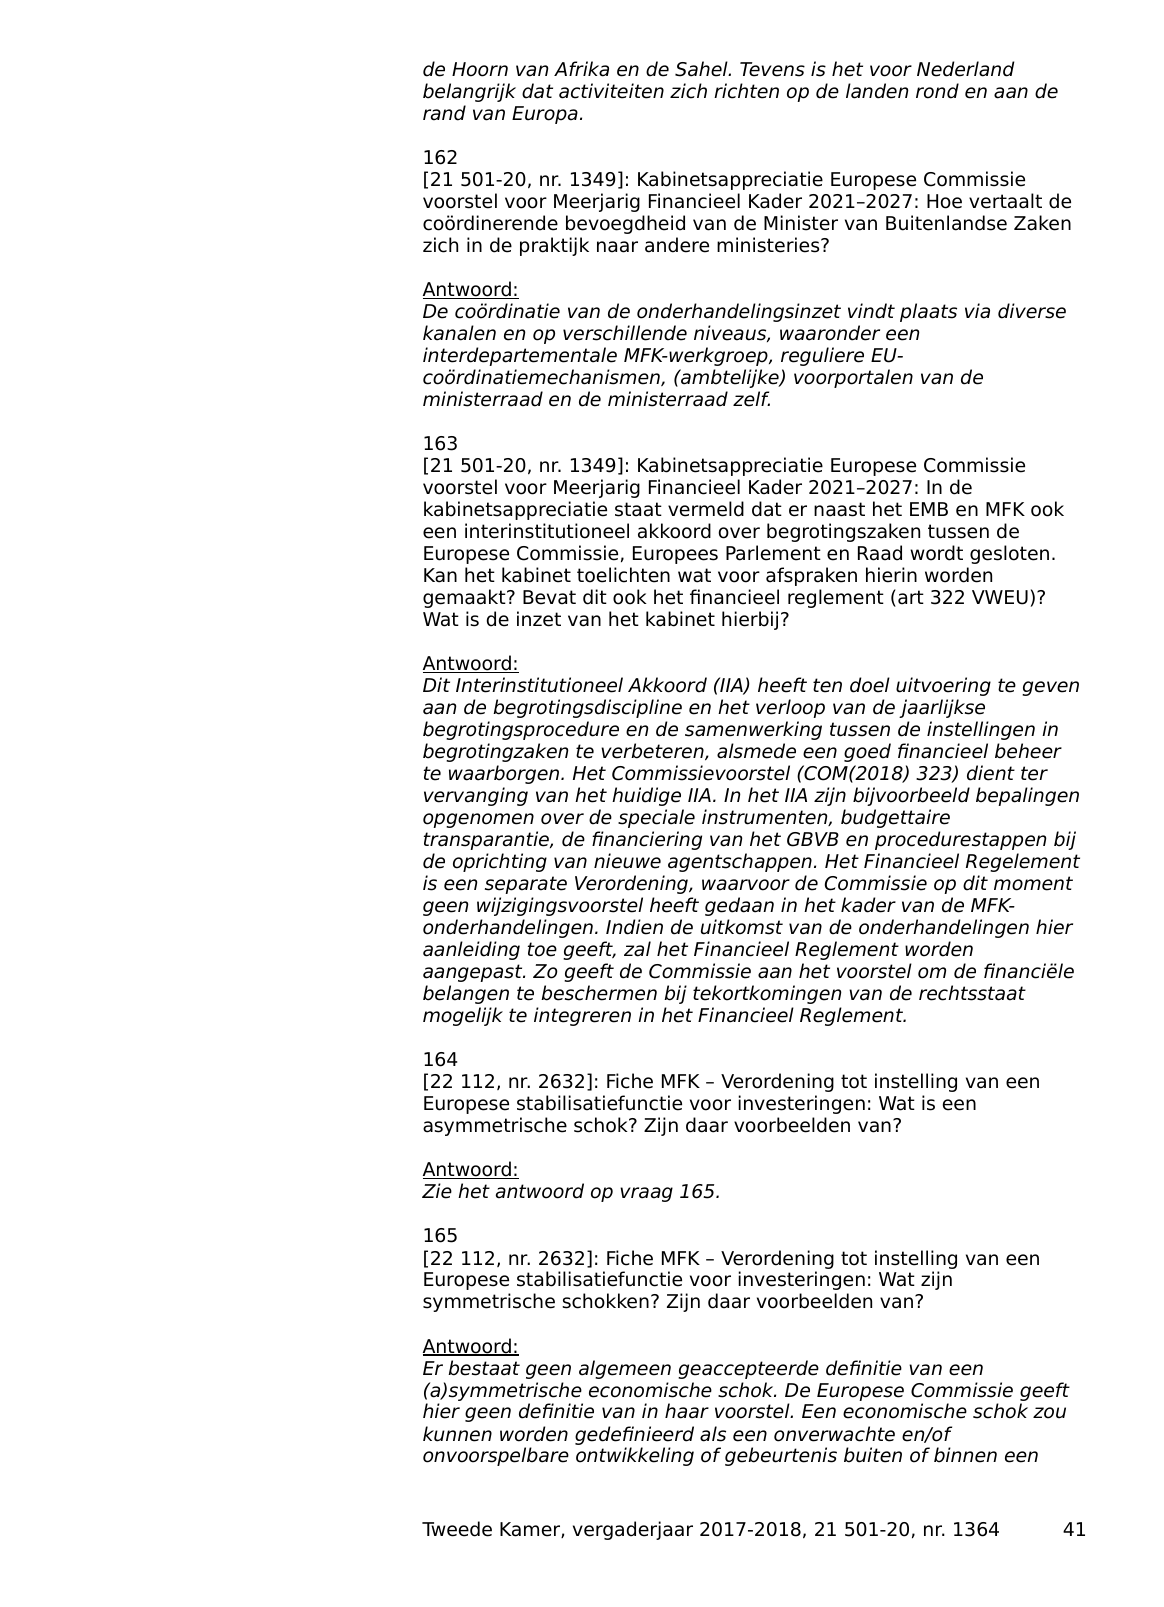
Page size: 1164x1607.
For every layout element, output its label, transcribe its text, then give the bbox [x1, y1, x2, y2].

text 163 [422, 433, 1087, 455]
text Antwoord: [422, 1159, 1087, 1181]
text Dit Interinstitutioneel Akkoord (IIA) heeft ten doel uitvoering te geven aan de begrotingsdiscipline en het verloop van de jaarlijkse begrotingsprocedure en de samenwerking tussen de instellingen in begrotingzaken te verbeteren, alsmede een goed financieel beheer te waarborgen. Het Commissievoorstel (COM(2018) 323) dient ter vervanging van het huidige IIA. In het IIA zijn bijvoorbeeld bepalingen opgenomen over de speciale instrumenten, budgettaire transparantie, de financiering van het GBVB en procedurestappen bij de oprichting van nieuwe agentschappen. Het Financieel Regelement is een separate Verordening, waarvoor de Commissie op dit moment geen wijzigingsvoorstel heeft gedaan in het kader van de MFK-onderhandelingen. Indien de uitkomst van de onderhandelingen hier aanleiding toe geeft, zal het Financieel Reglement worden aangepast. Zo geeft de Commissie aan het voorstel om de financiële belangen te beschermen bij tekortkomingen van de rechtsstaat mogelijk te integreren in het Financieel Reglement. [422, 675, 1087, 1027]
text 162 [422, 147, 1087, 169]
text Antwoord: [422, 653, 1087, 675]
text [22 112, nr. 2632]: Fiche MFK – Verordening tot instelling van een Europese stabilisatiefunctie voor investeringen: Wat zijn symmetrische schokken? Zijn daar voorbeelden van? [422, 1247, 1087, 1313]
text 164 [422, 1049, 1087, 1071]
text De coördinatie van de onderhandelingsinzet vindt plaats via diverse kanalen en op verschillende niveaus, waaronder een interdepartementale MFK-werkgroep, reguliere EU-coördinatiemechanismen, (ambtelijke) voorportalen van de ministerraad en de ministerraad zelf. [422, 301, 1087, 411]
text [21 501-20, nr. 1349]: Kabinetsappreciatie Europese Commissie voorstel voor Meerjarig Financieel Kader 2021–2027: In de kabinetsappreciatie staat vermeld dat er naast het EMB en MFK ook een interinstitutioneel akkoord over begrotingszaken tussen de Europese Commissie, Europees Parlement en Raad wordt gesloten. Kan het kabinet toelichten wat voor afspraken hierin worden gemaakt? Bevat dit ook het financieel reglement (art 322 VWEU)? Wat is de inzet van het kabinet hierbij? [422, 455, 1087, 631]
text [22 112, nr. 2632]: Fiche MFK – Verordening tot instelling van een Europese stabilisatiefunctie voor investeringen: Wat is een asymmetrische schok? Zijn daar voorbeelden van? [422, 1071, 1087, 1137]
text Antwoord: [422, 1336, 1087, 1357]
text Zie het antwoord op vraag 165. [422, 1181, 1087, 1203]
text Antwoord: [422, 279, 1087, 301]
text de Hoorn van Afrika en de Sahel. Tevens is het voor Nederland belangrijk dat activiteiten zich richten op de landen rond en aan de rand van Europa. [422, 59, 1087, 125]
text 165 [422, 1225, 1087, 1247]
text Er bestaat geen algemeen geaccepteerde definitie van een (a)symmetrische economische schok. De Europese Commissie geeft hier geen definitie van in haar voorstel. Een economische schok zou kunnen worden gedefinieerd als een onverwachte en/of onvoorspelbare ontwikkeling of gebeurtenis buiten of binnen een [422, 1357, 1087, 1467]
text [21 501-20, nr. 1349]: Kabinetsappreciatie Europese Commissie voorstel voor Meerjarig Financieel Kader 2021–2027: Hoe vertaalt de coördinerende bevoegdheid van de Minister van Buitenlandse Zaken zich in de praktijk naar andere ministeries? [422, 169, 1087, 257]
